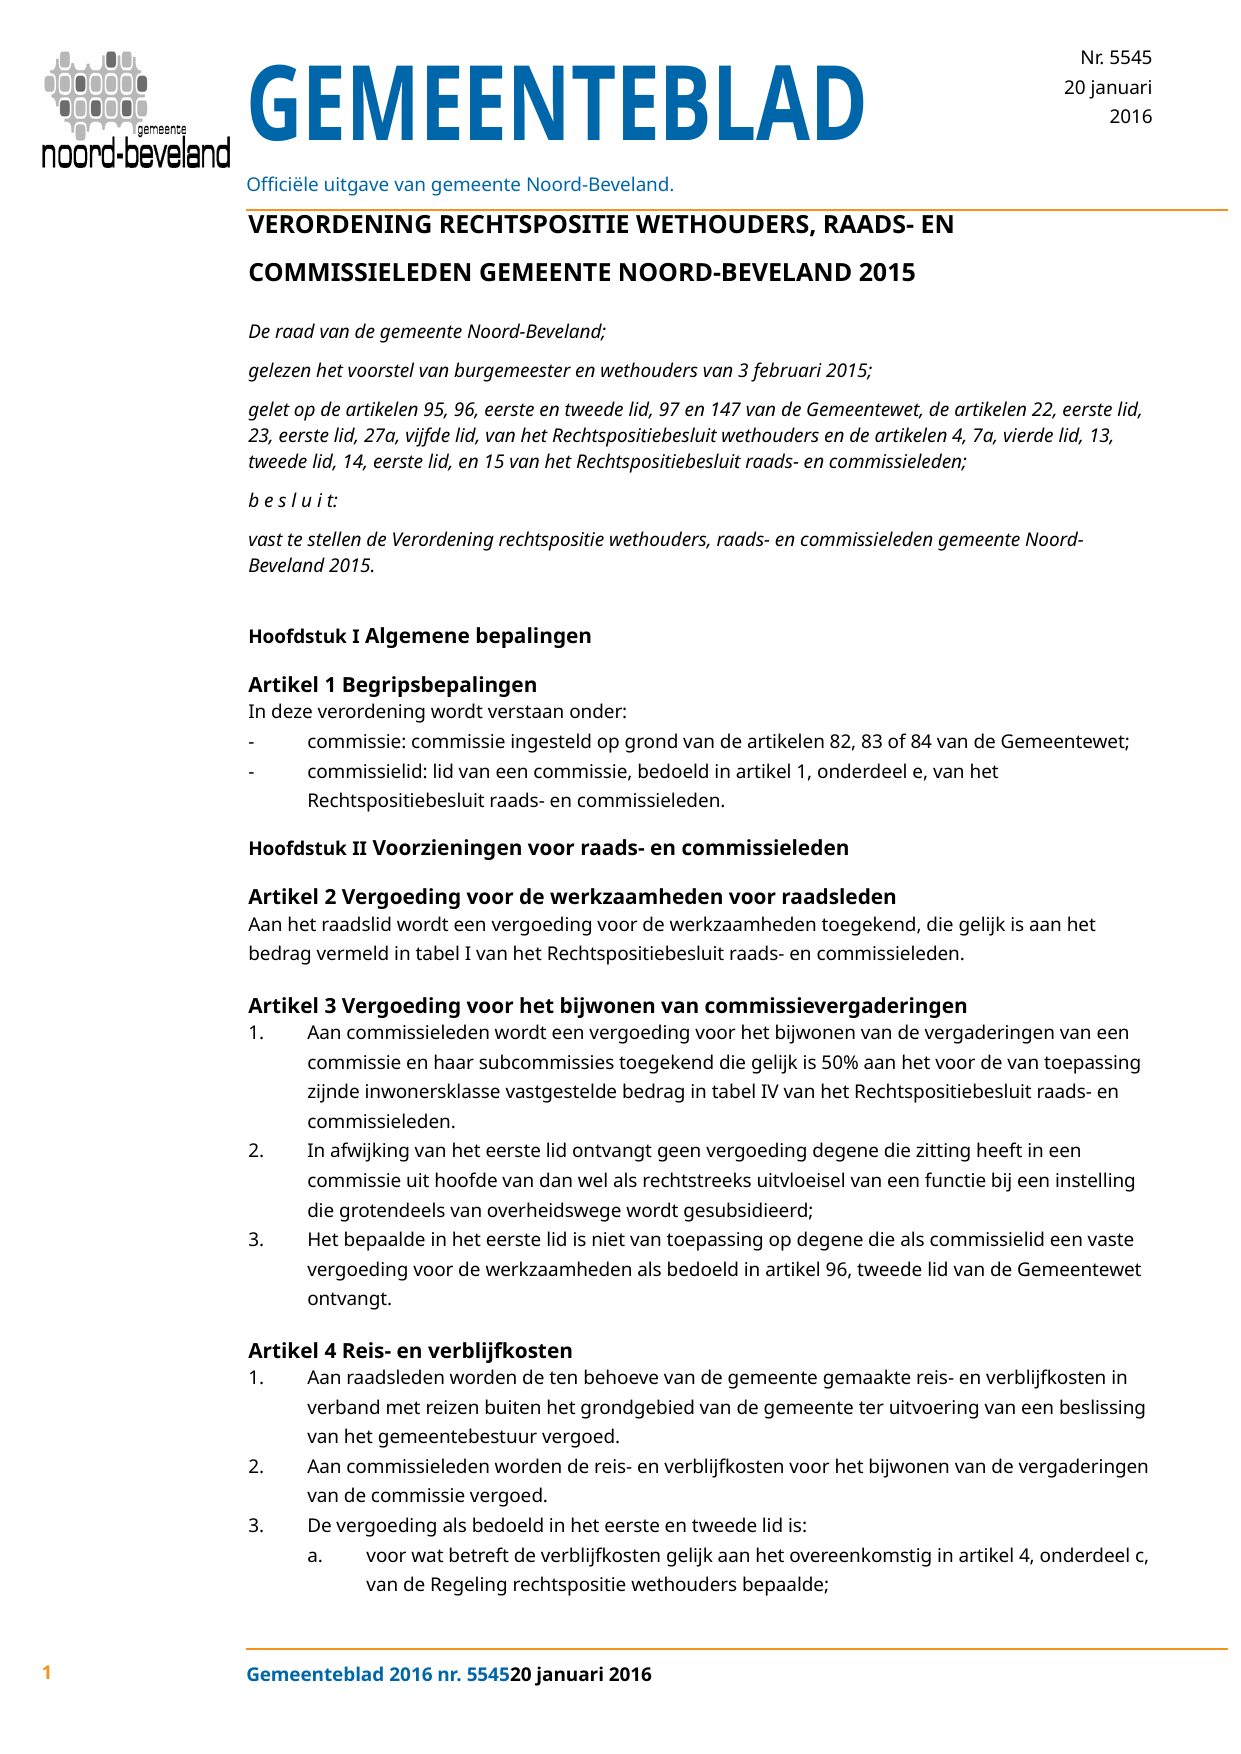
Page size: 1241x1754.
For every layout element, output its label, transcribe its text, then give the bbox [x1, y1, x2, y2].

text Artikel 4 Reis- en verblijfkosten [248, 1336, 1152, 1364]
text Hoofdstuk I Algemene bepalingen [248, 621, 1152, 649]
list Aan raadsleden worden de ten behoeve van de gemeente gemaakte reis- en verblijfkosten in verband met reizen buiten het grondgebied van de gemeente ter uitvoering van een beslissing van het gemeentebestuur vergoed. [248, 1364, 1152, 1449]
text VERORDENING RECHTSPOSITIE WETHOUDERS, RAADS- EN COMMISSIELEDEN GEMEENTE NOORD-BEVELAND 2015 [248, 211, 1152, 288]
text Aan het raadslid wordt een vergoeding voor de werkzaamheden toegekend, die gelijk is aan het bedrag vermeld in tabel I van het Rechtspositiebesluit raads- en commissieleden. [248, 911, 1152, 966]
text In deze verordening wordt verstaan onder: [248, 699, 1152, 724]
text Artikel 1 Begripsbepalingen [248, 670, 1152, 699]
list commissie: commissie ingesteld op grond van de artikelen 82, 83 of 84 van de Gemeentewet; [248, 728, 1152, 754]
picture [41, 47, 231, 172]
text gelezen het voorstel van burgemeester en wethouders van 3 februari 2015; [248, 357, 1152, 383]
list In afwijking van het eerste lid ontvangt geen vergoeding degene die zitting heeft in een commissie uit hoofde van dan wel als rechtstreeks uitvloeisel van een functie bij een instelling die grotendeels van overheidswege wordt gesubsidieerd; [248, 1138, 1152, 1222]
list Aan commissieleden worden de reis- en verblijfkosten voor het bijwonen van de vergaderingen van de commissie vergoed. [248, 1453, 1152, 1508]
list commissielid: lid van een commissie, bedoeld in artikel 1, onderdeel e, van het Rechtspositiebesluit raads- en commissieleden. [248, 758, 1152, 813]
list Het bepaalde in het eerste lid is niet van toepassing op degene die als commissielid een vaste vergoeding voor de werkzaamheden als bedoeld in artikel 96, tweede lid van de Gemeentewet ontvangt. [248, 1226, 1152, 1311]
list Aan commissieleden wordt een vergoeding voor het bijwonen van de vergaderingen van een commissie en haar subcommissies toegekend die gelijk is 50% aan het voor de van toepassing zijnde inwonersklasse vastgestelde bedrag in tabel IV van het Rechtspositiebesluit raads- en commissieleden. [248, 1019, 1152, 1134]
text De raad van de gemeente Noord-Beveland; [248, 318, 1152, 344]
list voor wat betreft de verblijfkosten gelijk aan het overeenkomstig in artikel 4, onderdeel c, van de Regeling rechtspositie wethouders bepaalde; [307, 1542, 1152, 1597]
text vast te stellen de Verordening rechtspositie wethouders, raads- en commissieleden gemeente Noord-Beveland 2015. [248, 526, 1152, 578]
text Artikel 3 Vergoeding voor het bijwonen van commissievergaderingen [248, 991, 1152, 1019]
text Hoofdstuk II Voorzieningen voor raads- en commissieleden [248, 833, 1152, 862]
text gelet op de artikelen 95, 96, eerste en tweede lid, 97 en 147 van de Gemeentewet, de artikelen 22, eerste lid, 23, eerste lid, 27a, vijfde lid, van het Rechtspositiebesluit wethouders en de artikelen 4, 7a, vierde lid, 13, tweede lid, 14, eerste lid, en 15 van het Rechtspositiebesluit raads- en commissieleden; [248, 396, 1152, 474]
text Artikel 2 Vergoeding voor de werkzaamheden voor raadsleden [248, 882, 1152, 911]
text b e s l u i t: [248, 487, 1152, 513]
list De vergoeding als bedoeld in het eerste en tweede lid is: [248, 1512, 1152, 1538]
